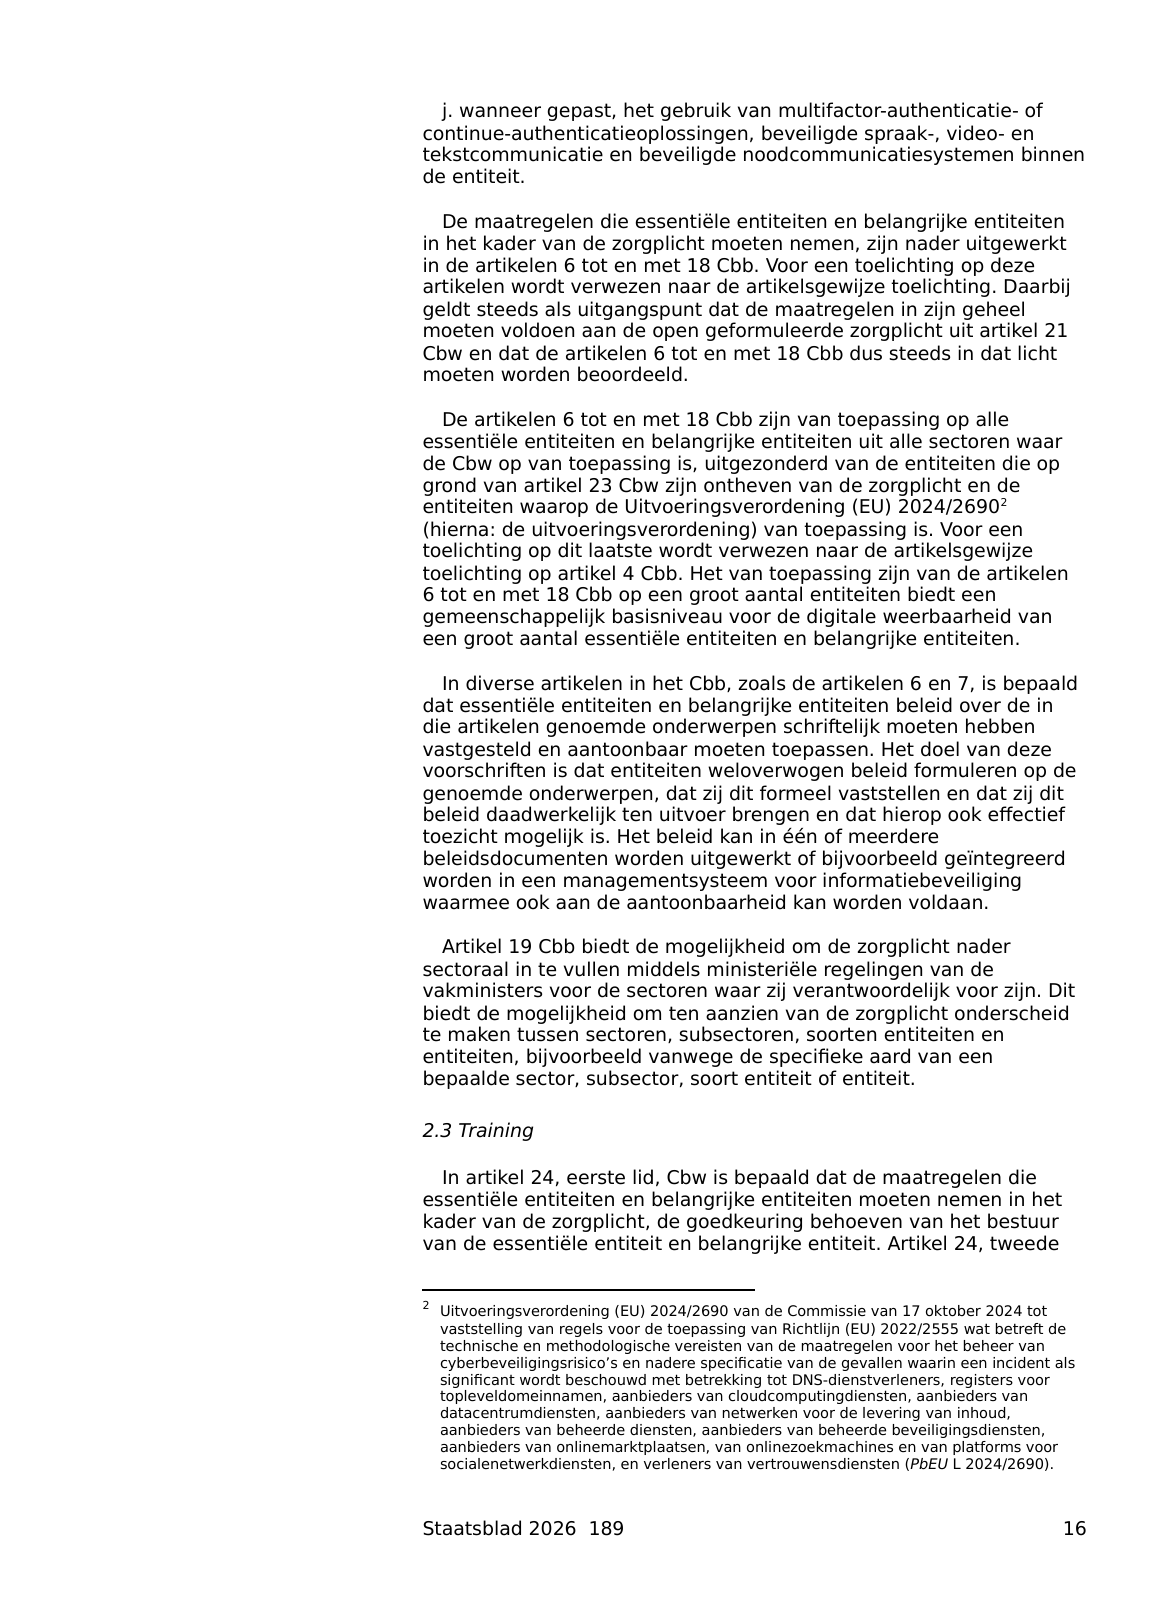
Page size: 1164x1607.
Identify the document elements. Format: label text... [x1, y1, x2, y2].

text De maatregelen die essentiële entiteiten en belangrijke entiteiten in het kader van de zorgplicht moeten nemen, zijn nader uitgewerkt in de artikelen 6 tot en met 18 Cbb. Voor een toelichting op deze artikelen wordt verwezen naar de artikelsgewijze toelichting. Daarbij geldt steeds als uitgangspunt dat de maatregelen in zijn geheel moeten voldoen aan de open geformuleerde zorgplicht uit artikel 21 Cbw en dat de artikelen 6 tot en met 18 Cbb dus steeds in dat licht moeten worden beoordeeld. [422, 211, 1087, 386]
text De artikelen 6 tot en met 18 Cbb zijn van toepassing op alle essentiële entiteiten en belangrijke entiteiten uit alle sectoren waar de Cbw op van toepassing is, uitgezonderd van de entiteiten die op grond van artikel 23 Cbw zijn ontheven van de zorgplicht en de entiteiten waarop de Uitvoeringsverordening (EU) 2024/2690 (hierna: de uitvoeringsverordening) van toepassing is. Voor een toelichting op dit laatste wordt verwezen naar de artikelsgewijze toelichting op artikel 4 Cbb. Het van toepassing zijn van de artikelen 6 tot en met 18 Cbb op een groot aantal entiteiten biedt een gemeenschappelijk basisniveau voor de digitale weerbaarheid van een groot aantal essentiële entiteiten en belangrijke entiteiten. [422, 408, 1087, 650]
text j. wanneer gepast, het gebruik van multifactor-authenticatie- of continue-authenticatieoplossingen, beveiligde spraak-, video- en tekstcommunicatie en beveiligde noodcommunicatiesystemen binnen de entiteit. [422, 100, 1087, 188]
text Artikel 19 Cbb biedt de mogelijkheid om de zorgplicht nader sectoraal in te vullen middels ministeriële regelingen van de vakministers voor de sectoren waar zij verantwoordelijk voor zijn. Dit biedt de mogelijkheid om ten aanzien van de zorgplicht onderscheid te maken tussen sectoren, subsectoren, soorten entiteiten en entiteiten, bijvoorbeeld vanwege de specifieke aard van een bepaalde sector, subsector, soort entiteit of entiteit. [422, 936, 1087, 1090]
text Uitvoeringsverordening (EU) 2024/2690 van de Commissie van 17 oktober 2024 tot vaststelling van regels voor de toepassing van Richtlijn (EU) 2022/2555 wat betreft de technische en methodologische vereisten van de maatregelen voor het beheer van cyberbeveiligingsrisico’s en nadere specificatie van de gevallen waarin een incident als significant wordt beschouwd met betrekking tot DNS-dienstverleners, registers voor topleveldomeinnamen, aanbieders van cloudcomputingdiensten, aanbieders van datacentrumdiensten, aanbieders van netwerken voor de levering van inhoud, aanbieders van beheerde diensten, aanbieders van beheerde beveiligingsdiensten, aanbieders van onlinemarktplaatsen, van onlinezoekmachines en van platforms voor socialenetwerkdiensten, en verleners van vertrouwensdiensten (PbEU L 2024/2690). [422, 1299, 1087, 1473]
text In diverse artikelen in het Cbb, zoals de artikelen 6 en 7, is bepaald dat essentiële entiteiten en belangrijke entiteiten beleid over de in die artikelen genoemde onderwerpen schriftelijk moeten hebben vastgesteld en aantoonbaar moeten toepassen. Het doel van deze voorschriften is dat entiteiten weloverwogen beleid formuleren op de genoemde onderwerpen, dat zij dit formeel vaststellen en dat zij dit beleid daadwerkelijk ten uitvoer brengen en dat hierop ook effectief toezicht mogelijk is. Het beleid kan in één of meerdere beleidsdocumenten worden uitgewerkt of bijvoorbeeld geïntegreerd worden in een managementsysteem voor informatiebeveiliging waarmee ook aan de aantoonbaarheid kan worden voldaan. [422, 672, 1087, 914]
text In artikel 24, eerste lid, Cbw is bepaald dat de maatregelen die essentiële entiteiten en belangrijke entiteiten moeten nemen in het kader van de zorgplicht, de goedkeuring behoeven van het bestuur van de essentiële entiteit en belangrijke entiteit. Artikel 24, tweede [422, 1167, 1087, 1255]
subtitle 2.3 Training [422, 1120, 1087, 1142]
